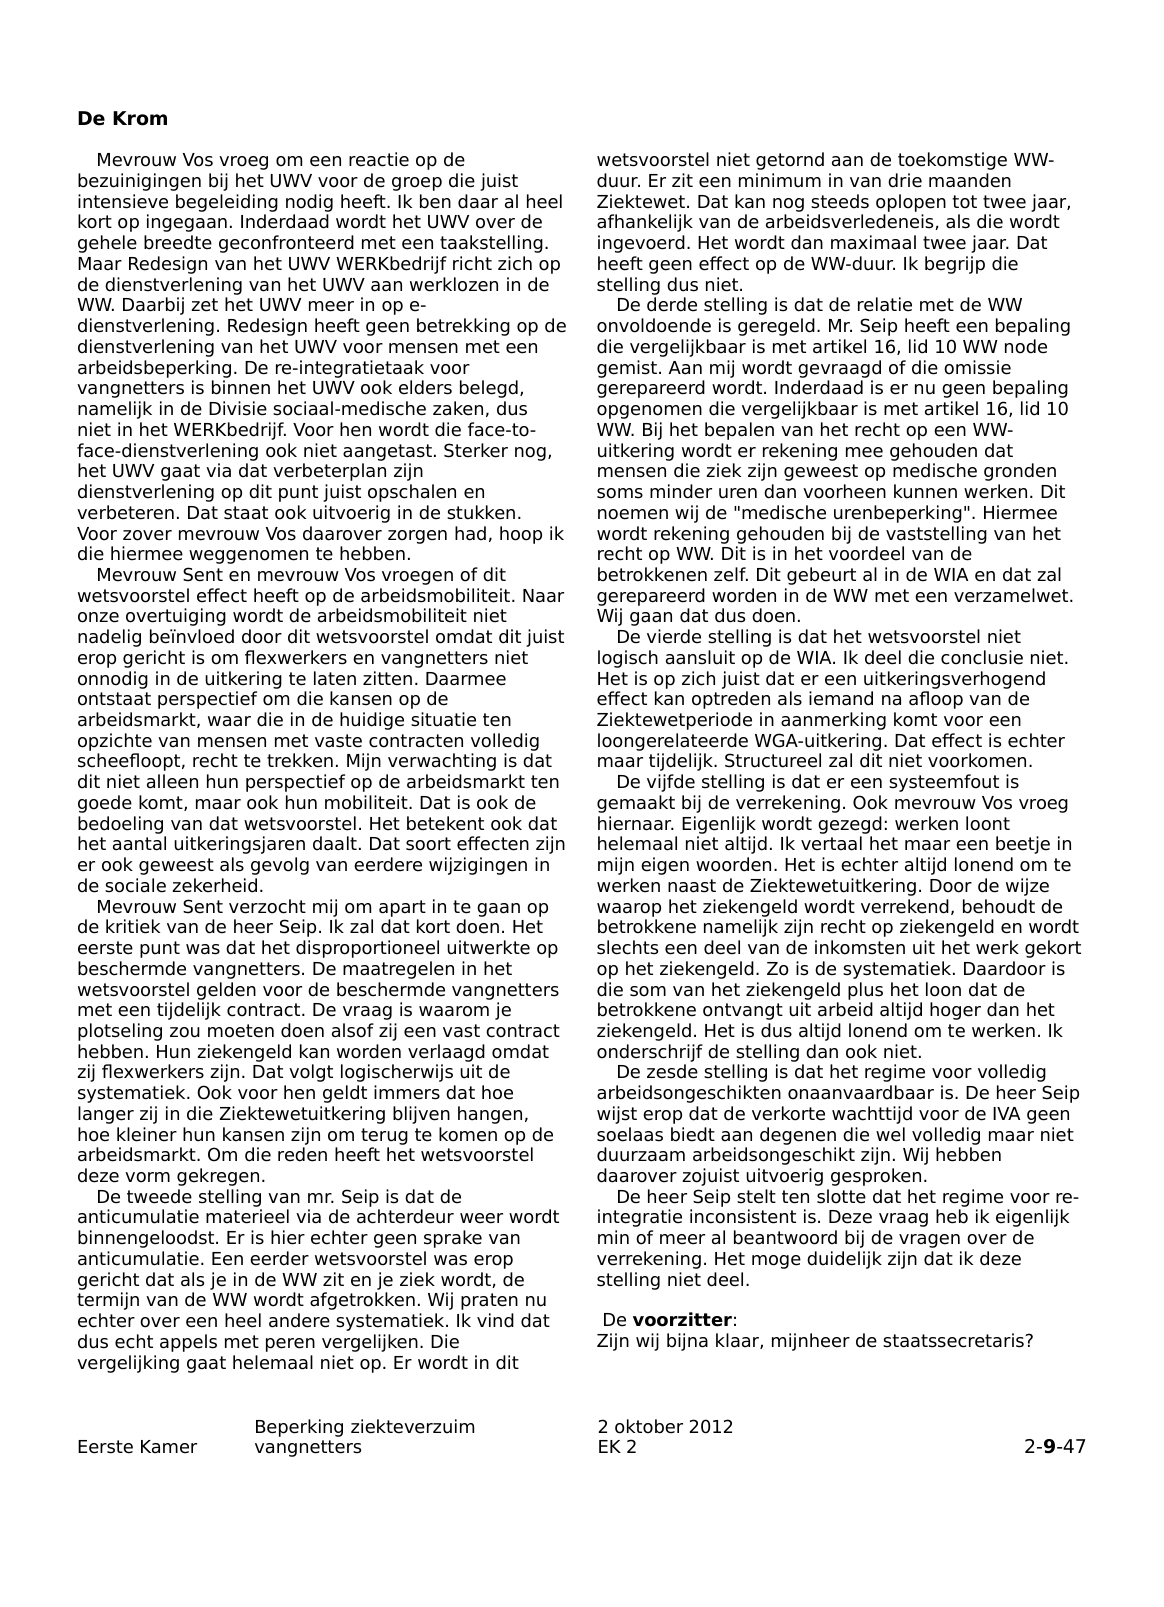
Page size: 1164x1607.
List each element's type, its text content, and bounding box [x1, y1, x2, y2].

text De heer Seip stelt ten slotte dat het regime voor re-integratie inconsistent is. Deze vraag heb ik eigenlijk min of meer al beantwoord bij de vragen over de verrekening. Het moge duidelijk zijn dat ik deze stelling niet deel. [596, 1187, 1087, 1290]
text De zesde stelling is dat het regime voor volledig arbeidsongeschikten onaanvaardbaar is. De heer Seip wijst erop dat de verkorte wachttijd voor de IVA geen soelaas biedt aan degenen die wel volledig maar niet duurzaam arbeidsongeschikt zijn. Wij hebben daarover zojuist uitvoerig gesproken. [596, 1062, 1087, 1187]
text De vierde stelling is dat het wetsvoorstel niet logisch aansluit op de WIA. Ik deel die conclusie niet. Het is op zich juist dat er een uitkeringsverhogend effect kan optreden als iemand na afloop van de Ziektewetperiode in aanmerking komt voor een loongerelateerde WGA-uitkering. Dat effect is echter maar tijdelijk. Structureel zal dit niet voorkomen. [596, 627, 1087, 772]
text De tweede stelling van mr. Seip is dat de anticumulatie materieel via de achterdeur weer wordt binnengeloodst. Er is hier echter geen sprake van anticumulatie. Een eerder wetsvoorstel was erop gericht dat als je in de WW zit en je ziek wordt, de termijn van de WW wordt afgetrokken. Wij praten nu echter over een heel andere systematiek. Ik vind dat dus echt appels met peren vergelijken. Die vergelijking gaat helemaal niet op. Er wordt in dit [77, 1187, 567, 1373]
text De voorzitter: [596, 1310, 1087, 1331]
text Mevrouw Sent verzocht mij om apart in te gaan op de kritiek van de heer Seip. Ik zal dat kort doen. Het eerste punt was dat het disproportioneel uitwerkte op beschermde vangnetters. De maatregelen in het wetsvoorstel gelden voor de beschermde vangnetters met een tijdelijk contract. De vraag is waarom je plotseling zou moeten doen alsof zij een vast contract hebben. Hun ziekengeld kan worden verlaagd omdat zij flexwerkers zijn. Dat volgt logischerwijs uit de systematiek. Ook voor hen geldt immers dat hoe langer zij in die Ziektewetuitkering blijven hangen, hoe kleiner hun kansen zijn om terug te komen op de arbeidsmarkt. Om die reden heeft het wetsvoorstel deze vorm gekregen. [77, 896, 567, 1187]
text De derde stelling is dat de relatie met de WW onvoldoende is geregeld. Mr. Seip heeft een bepaling die vergelijkbaar is met artikel 16, lid 10 WW node gemist. Aan mij wordt gevraagd of die omissie gerepareerd wordt. Inderdaad is er nu geen bepaling opgenomen die vergelijkbaar is met artikel 16, lid 10 WW. Bij het bepalen van het recht op een WW-uitkering wordt er rekening mee gehouden dat mensen die ziek zijn geweest op medische gronden soms minder uren dan voorheen kunnen werken. Dit noemen wij de "medische urenbeperking". Hiermee wordt rekening gehouden bij de vaststelling van het recht op WW. Dit is in het voordeel van de betrokkenen zelf. Dit gebeurt al in de WIA en dat zal gerepareerd worden in de WW met een verzamelwet. Wij gaan dat dus doen. [596, 295, 1087, 627]
text Mevrouw Vos vroeg om een reactie op de bezuinigingen bij het UWV voor de groep die juist intensieve begeleiding nodig heeft. Ik ben daar al heel kort op ingegaan. Inderdaad wordt het UWV over de gehele breedte geconfronteerd met een taakstelling. Maar Redesign van het UWV WERKbedrijf richt zich op de dienstverlening van het UWV aan werklozen in de WW. Daarbij zet het UWV meer in op e-dienstverlening. Redesign heeft geen betrekking op de dienstverlening van het UWV voor mensen met een arbeidsbeperking. De re-integratietaak voor vangnetters is binnen het UWV ook elders belegd, namelijk in de Divisie sociaal-medische zaken, dus niet in het WERKbedrijf. Voor hen wordt die face-to-face-dienstverlening ook niet aangetast. Sterker nog, het UWV gaat via dat verbeterplan zijn dienstverlening op dit punt juist opschalen en verbeteren. Dat staat ook uitvoerig in de stukken. Voor zover mevrouw Vos daarover zorgen had, hoop ik die hiermee weggenomen te hebben. [77, 150, 567, 565]
text De vijfde stelling is dat er een systeemfout is gemaakt bij de verrekening. Ook mevrouw Vos vroeg hiernaar. Eigenlijk wordt gezegd: werken loont helemaal niet altijd. Ik vertaal het maar een beetje in mijn eigen woorden. Het is echter altijd lonend om te werken naast de Ziektewetuitkering. Door de wijze waarop het ziekengeld wordt verrekend, behoudt de betrokkene namelijk zijn recht op ziekengeld en wordt slechts een deel van de inkomsten uit het werk gekort op het ziekengeld. Zo is de systematiek. Daardoor is die som van het ziekengeld plus het loon dat de betrokkene ontvangt uit arbeid altijd hoger dan het ziekengeld. Het is dus altijd lonend om te werken. Ik onderschrijf de stelling dan ook niet. [596, 772, 1087, 1062]
text Zijn wij bijna klaar, mijnheer de staatssecretaris? [596, 1331, 1087, 1352]
text wetsvoorstel niet getornd aan de toekomstige WW-duur. Er zit een minimum in van drie maanden Ziektewet. Dat kan nog steeds oplopen tot twee jaar, afhankelijk van de arbeidsverledeneis, als die wordt ingevoerd. Het wordt dan maximaal twee jaar. Dat heeft geen effect op de WW-duur. Ik begrijp die stelling dus niet. [596, 150, 1087, 295]
text Mevrouw Sent en mevrouw Vos vroegen of dit wetsvoorstel effect heeft op de arbeidsmobiliteit. Naar onze overtuiging wordt de arbeidsmobiliteit niet nadelig beïnvloed door dit wetsvoorstel omdat dit juist erop gericht is om flexwerkers en vangnetters niet onnodig in de uitkering te laten zitten. Daarmee ontstaat perspectief om die kansen op de arbeidsmarkt, waar die in de huidige situatie ten opzichte van mensen met vaste contracten volledig scheefloopt, recht te trekken. Mijn verwachting is dat dit niet alleen hun perspectief op de arbeidsmarkt ten goede komt, maar ook hun mobiliteit. Dat is ook de bedoeling van dat wetsvoorstel. Het betekent ook dat het aantal uitkeringsjaren daalt. Dat soort effecten zijn er ook geweest als gevolg van eerdere wijzigingen in de sociale zekerheid. [77, 565, 567, 896]
